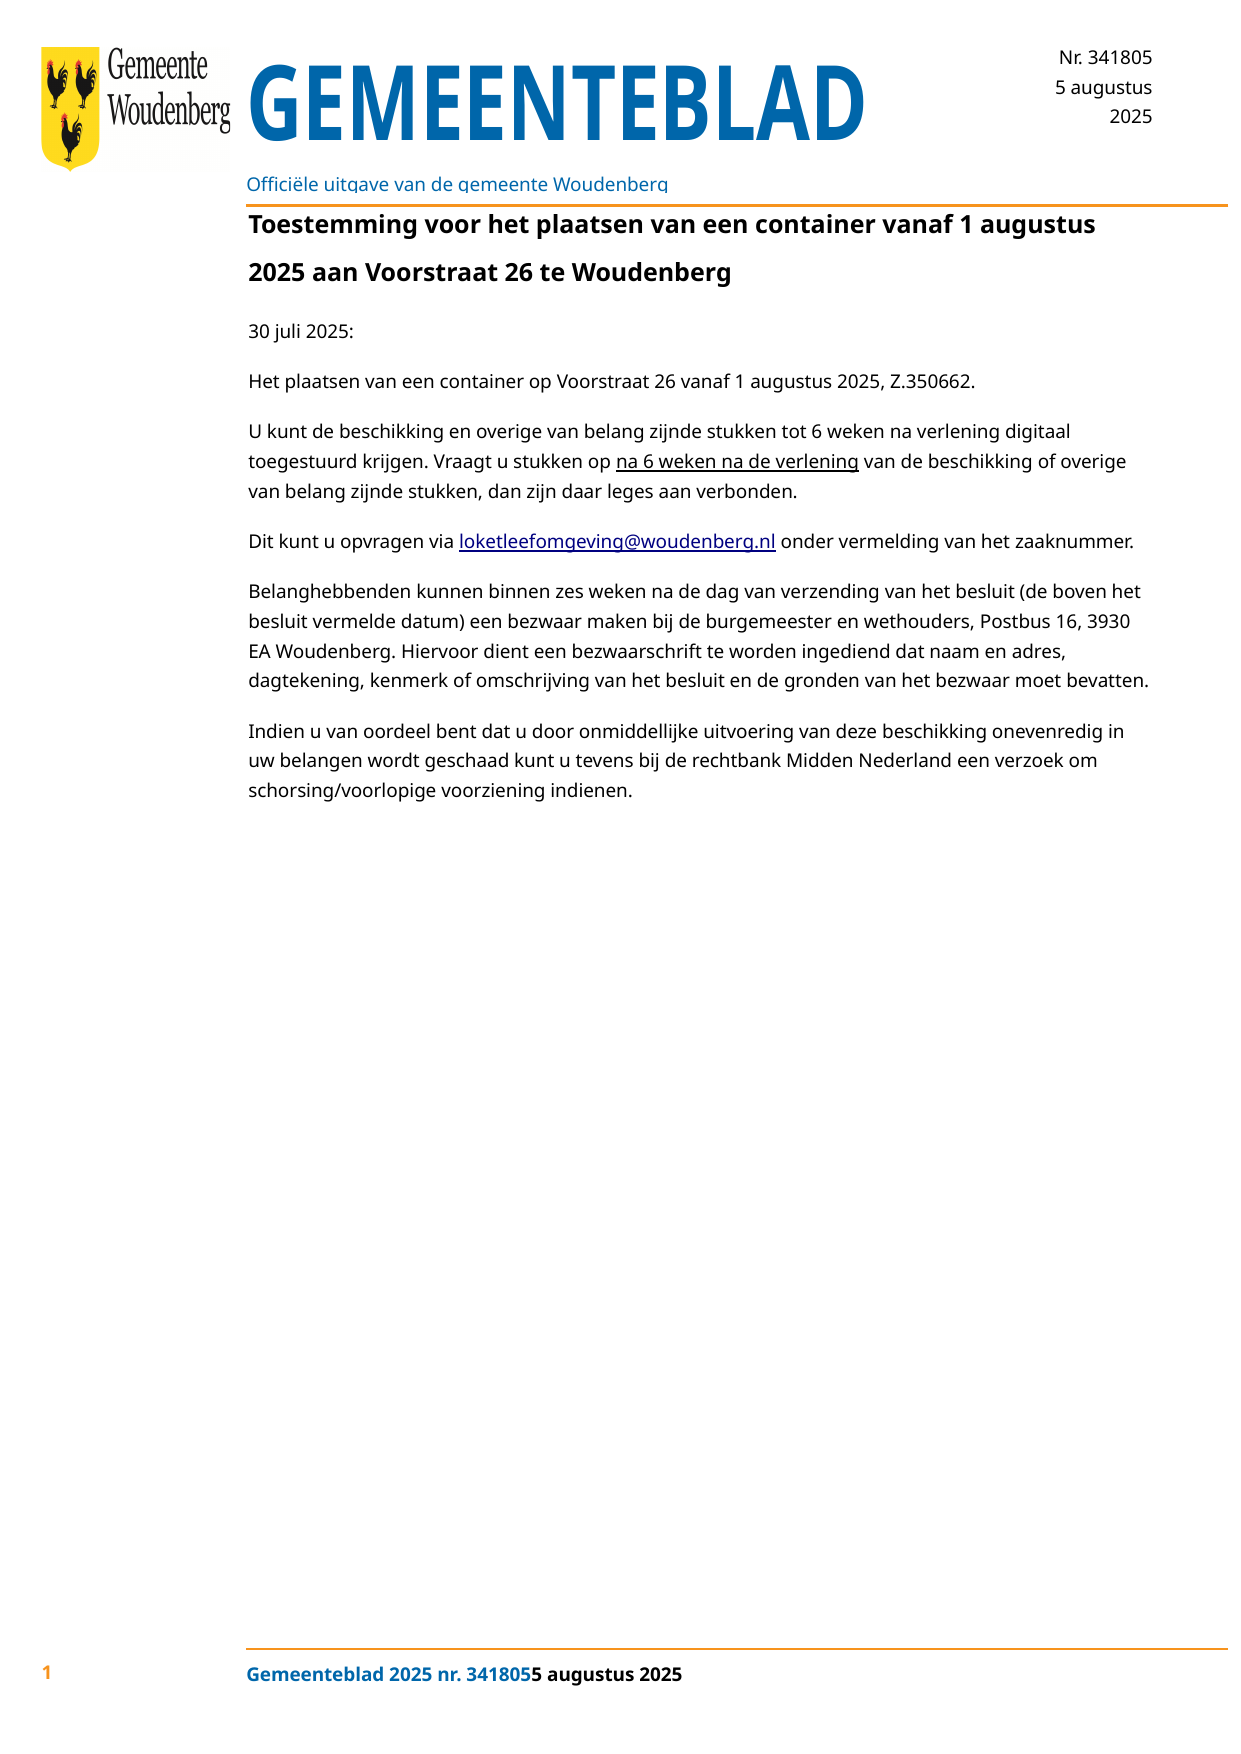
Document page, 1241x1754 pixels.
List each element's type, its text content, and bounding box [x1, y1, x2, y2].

text U kunt de beschikking en overige van belang zijnde stukken tot 6 weken na verlening digitaal toegestuurd krijgen. Vraagt u stukken op na 6 weken na de verlening van de beschikking of overige van belang zijnde stukken, dan zijn daar leges aan verbonden. [248, 419, 1152, 504]
text Toestemming voor het plaatsen van een container vanaf 1 augustus 2025 aan Voorstraat 26 te Woudenberg [248, 207, 1152, 288]
text Het plaatsen van een container op Voorstraat 26 vanaf 1 augustus 2025, Z.350662. [248, 368, 1152, 394]
text 30 juli 2025: [248, 318, 1152, 344]
text Dit kunt u opvragen via loketleefomgeving@woudenberg.nl onder vermelding van het zaaknummer. [248, 528, 1152, 554]
text Indien u van oordeel bent dat u door onmiddellijke uitvoering van deze beschikking onevenredig in uw belangen wordt geschaad kunt u tevens bij de rechtbank Midden Nederland een verzoek om schorsing/voorlopige voorziening indienen. [248, 718, 1152, 803]
text Belanghebbenden kunnen binnen zes weken na de dag van verzending van het besluit (de boven het besluit vermelde datum) een bezwaar maken bij de burgemeester en wethouders, Postbus 16, 3930 EA Woudenberg. Hiervoor dient een bezwaarschrift te worden ingediend dat naam en adres, dagtekening, kenmerk of omschrijving van het besluit en de gronden van het bezwaar moet bevatten. [248, 579, 1152, 693]
picture [41, 47, 231, 172]
